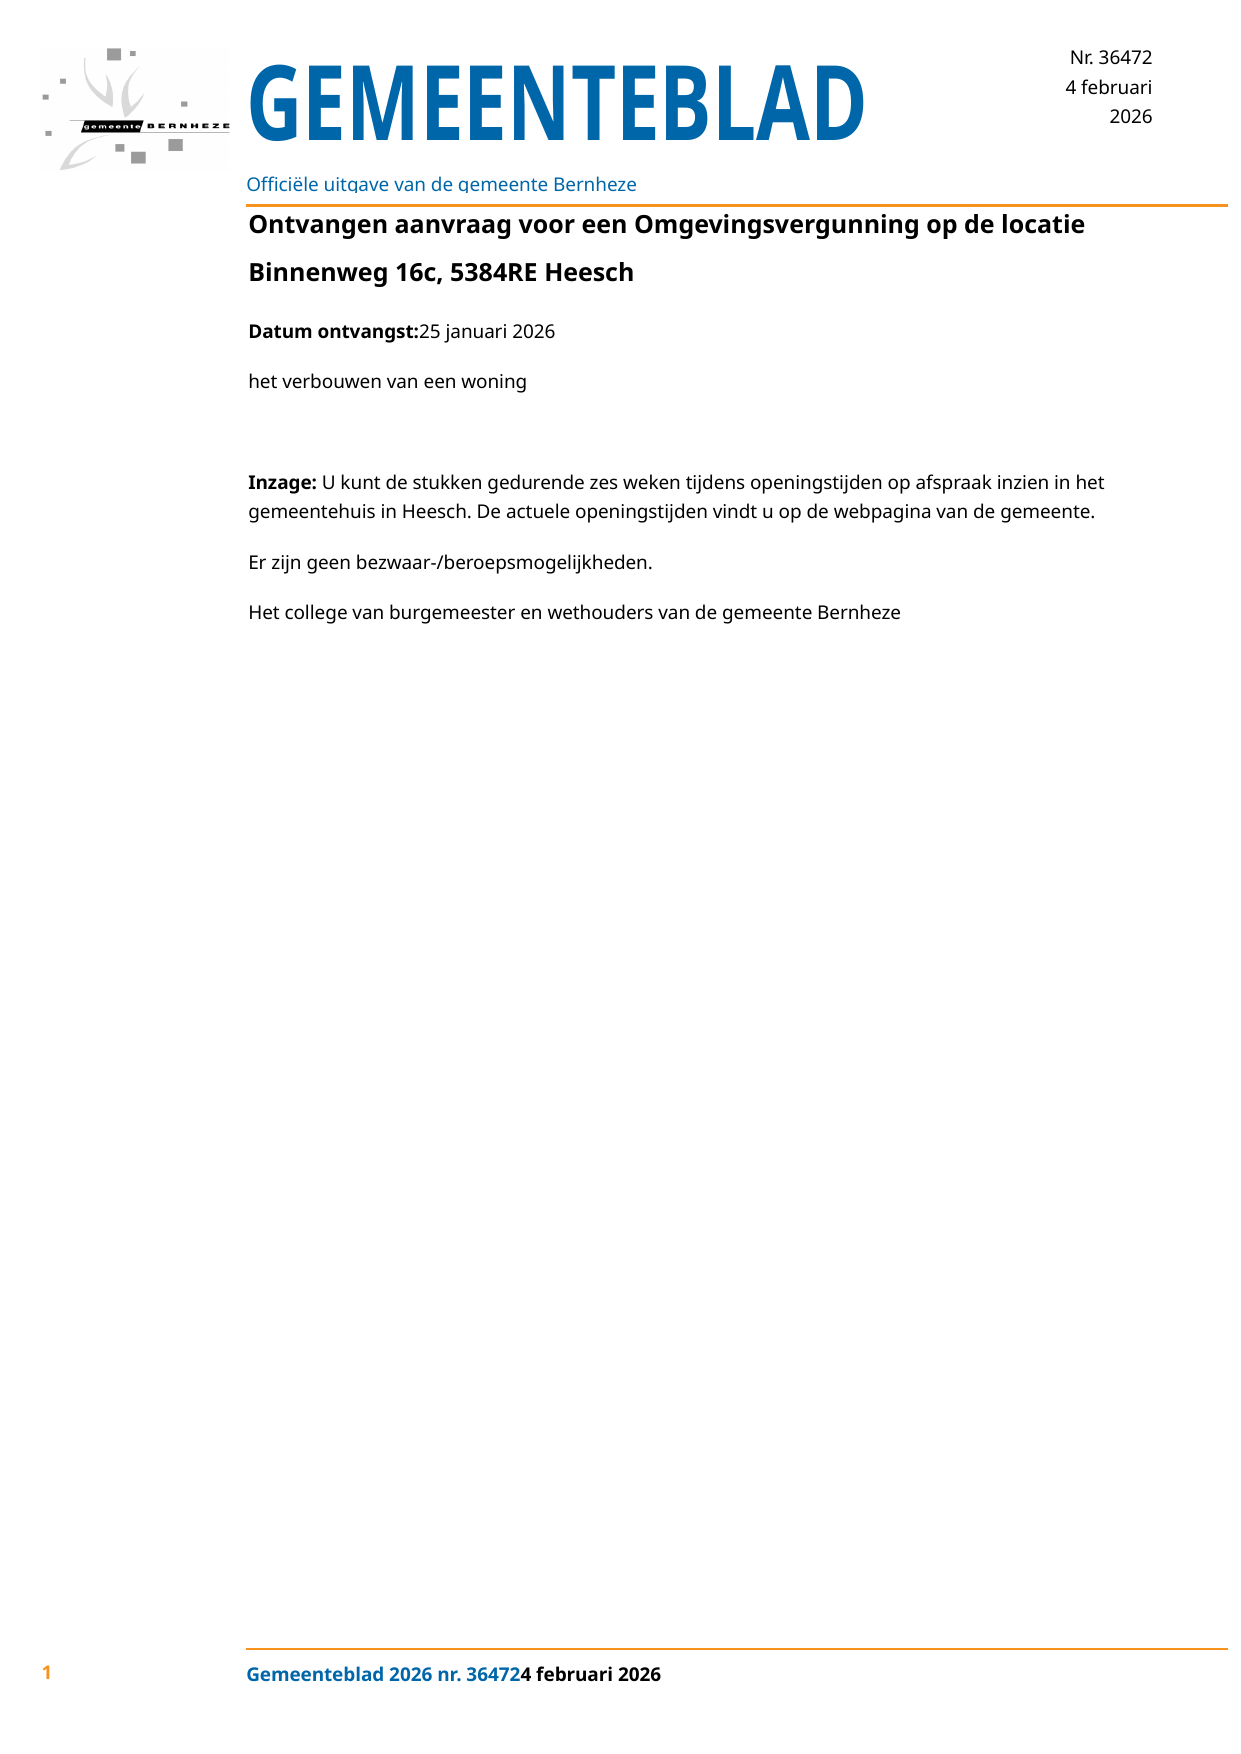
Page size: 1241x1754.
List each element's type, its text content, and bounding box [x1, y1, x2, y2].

text Datum ontvangst:25 januari 2026 [248, 318, 1152, 344]
text het verbouwen van een woning [248, 368, 1152, 394]
picture [41, 47, 231, 172]
text Er zijn geen bezwaar-/beroepsmogelijkheden. [248, 549, 1152, 575]
text Inzage: U kunt de stukken gedurende zes weken tijdens openingstijden op afspraak inzien in het gemeentehuis in Heesch. De actuele openingstijden vindt u op de webpagina van de gemeente. [248, 469, 1152, 524]
text Het college van burgemeester en wethouders van de gemeente Bernheze [248, 599, 1152, 625]
text Ontvangen aanvraag voor een Omgevingsvergunning op de locatie Binnenweg 16c, 5384RE Heesch [248, 207, 1152, 288]
